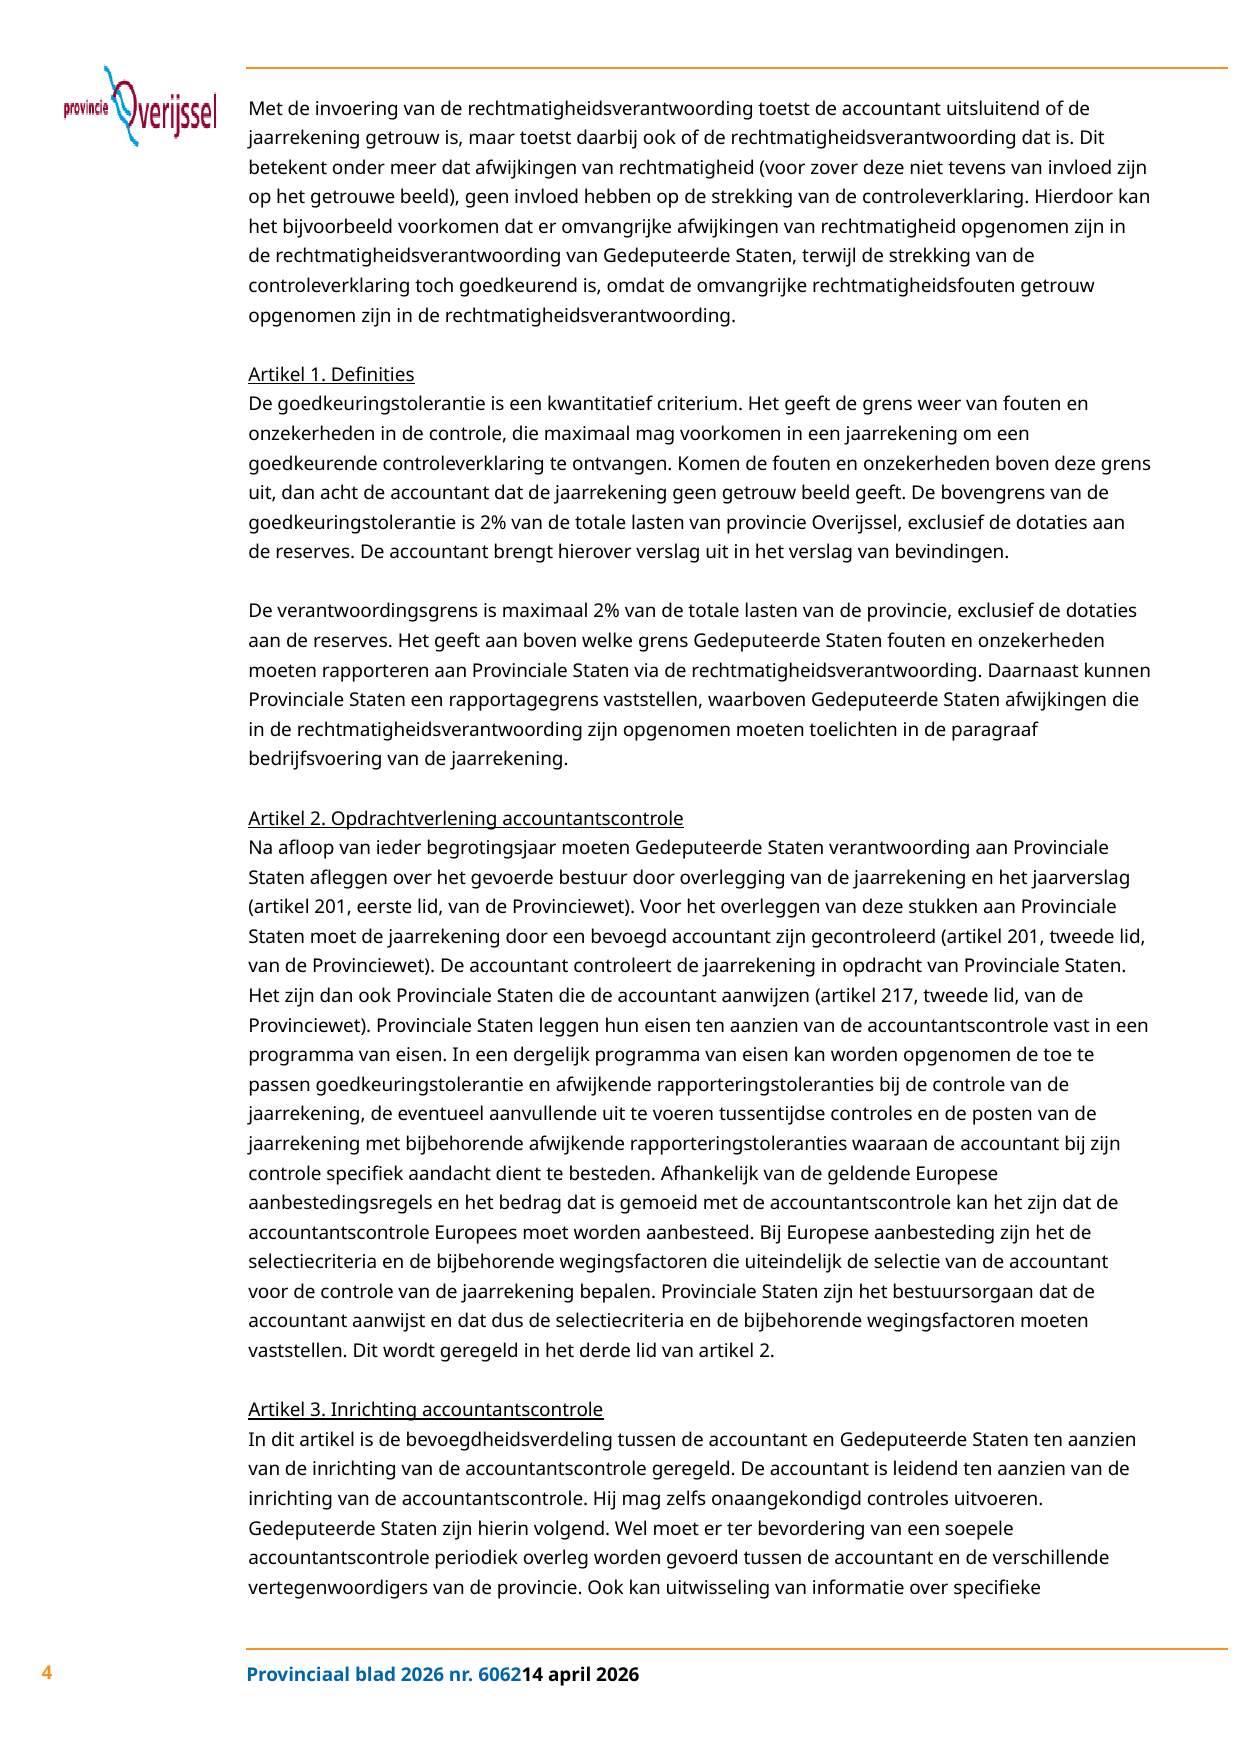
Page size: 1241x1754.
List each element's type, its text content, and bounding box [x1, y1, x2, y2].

text Na afloop van ieder begrotingsjaar moeten Gedeputeerde Staten verantwoording aan Provinciale Staten afleggen over het gevoerde bestuur door overlegging van de jaarrekening en het jaarverslag (artikel 201, eerste lid, van de Provinciewet). Voor het overleggen van deze stukken aan Provinciale Staten moet de jaarrekening door een bevoegd accountant zijn gecontroleerd (artikel 201, tweede lid, van de Provinciewet). De accountant controleert de jaarrekening in opdracht van Provinciale Staten. Het zijn dan ook Provinciale Staten die de accountant aanwijzen (artikel 217, tweede lid, van de Provinciewet). Provinciale Staten leggen hun eisen ten aanzien van de accountantscontrole vast in een programma van eisen. In een dergelijk programma van eisen kan worden opgenomen de toe te passen goedkeuringstolerantie en afwijkende rapporteringstoleranties bij de controle van de jaarrekening, de eventueel aanvullende uit te voeren tussentijdse controles en de posten van de jaarrekening met bijbehorende afwijkende rapporteringstoleranties waaraan de accountant bij zijn controle specifiek aandacht dient te besteden. Afhankelijk van de geldende Europese aanbestedingsregels en het bedrag dat is gemoeid met de accountantscontrole kan het zijn dat de accountantscontrole Europees moet worden aanbesteed. Bij Europese aanbesteding zijn het de selectiecriteria en de bijbehorende wegingsfactoren die uiteindelijk de selectie van de accountant voor de controle van de jaarrekening bepalen. Provinciale Staten zijn het bestuursorgaan dat de accountant aanwijst en dat dus de selectiecriteria en de bijbehorende wegingsfactoren moeten vaststellen. Dit wordt geregeld in het derde lid van artikel 2. [248, 834, 1152, 1363]
text Met de invoering van de rechtmatigheidsverantwoording toetst de accountant uitsluitend of de jaarrekening getrouw is, maar toetst daarbij ook of de rechtmatigheidsverantwoording dat is. Dit betekent onder meer dat afwijkingen van rechtmatigheid (voor zover deze niet tevens van invloed zijn op het getrouwe beeld), geen invloed hebben op de strekking van de controleverklaring. Hierdoor kan het bijvoorbeeld voorkomen dat er omvangrijke afwijkingen van rechtmatigheid opgenomen zijn in de rechtmatigheidsverantwoording van Gedeputeerde Staten, terwijl de strekking van de controleverklaring toch goedkeurend is, omdat de omvangrijke rechtmatigheidsfouten getrouw opgenomen zijn in de rechtmatigheidsverantwoording. [248, 95, 1152, 328]
text De verantwoordingsgrens is maximaal 2% van de totale lasten van de provincie, exclusief de dotaties aan de reserves. Het geeft aan boven welke grens Gedeputeerde Staten fouten en onzekerheden moeten rapporteren aan Provinciale Staten via de rechtmatigheidsverantwoording. Daarnaast kunnen Provinciale Staten een rapportagegrens vaststellen, waarboven Gedeputeerde Staten afwijkingen die in de rechtmatigheidsverantwoording zijn opgenomen moeten toelichten in de paragraaf bedrijfsvoering van de jaarrekening. [248, 598, 1152, 771]
text De goedkeuringstolerantie is een kwantitatief criterium. Het geeft de grens weer van fouten en onzekerheden in de controle, die maximaal mag voorkomen in een jaarrekening om een goedkeurende controleverklaring te ontvangen. Komen de fouten en onzekerheden boven deze grens uit, dan acht de accountant dat de jaarrekening geen getrouw beeld geeft. De bovengrens van de goedkeuringstolerantie is 2% van de totale lasten van provincie Overijssel, exclusief de dotaties aan de reserves. De accountant brengt hierover verslag uit in het verslag van bevindingen. [248, 391, 1152, 564]
text Artikel 1. Definities [248, 361, 1152, 387]
picture [41, 47, 231, 172]
text Artikel 2. Opdrachtverlening accountantscontrole [248, 805, 1152, 831]
text Artikel 3. Inrichting accountantscontrole [248, 1396, 1152, 1422]
text In dit artikel is de bevoegdheidsverdeling tussen de accountant en Gedeputeerde Staten ten aanzien van de inrichting van de accountantscontrole geregeld. De accountant is leidend ten aanzien van de inrichting van de accountantscontrole. Hij mag zelfs onaangekondigd controles uitvoeren. Gedeputeerde Staten zijn hierin volgend. Wel moet er ter bevordering van een soepele accountantscontrole periodiek overleg worden gevoerd tussen de accountant en de verschillende vertegenwoordigers van de provincie. Ook kan uitwisseling van informatie over specifieke [248, 1426, 1152, 1600]
